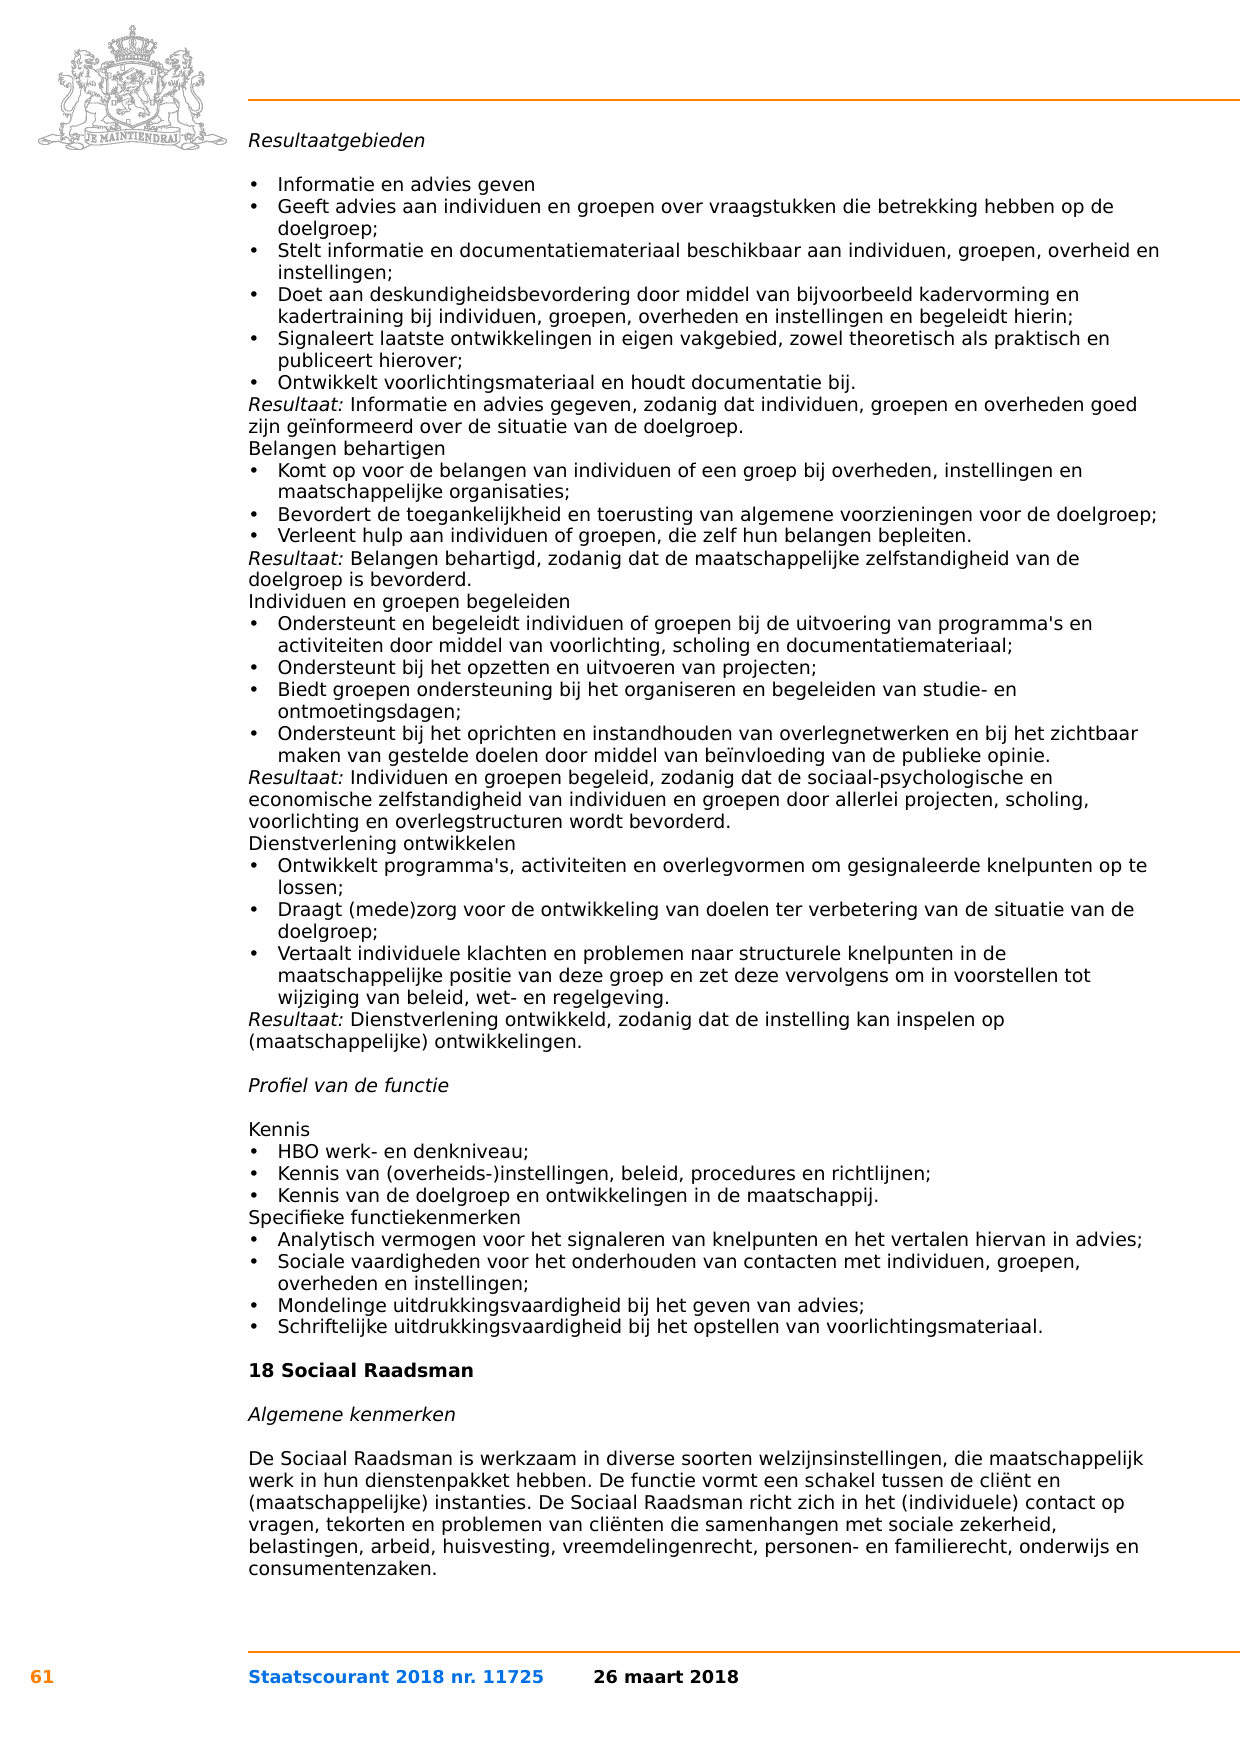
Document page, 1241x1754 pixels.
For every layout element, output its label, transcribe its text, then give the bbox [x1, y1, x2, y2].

text • Biedt groepen ondersteuning bij het organiseren en begeleiden van studie- en ontmoetingsdagen; [248, 679, 1163, 723]
subtitle Profiel van de functie [248, 1075, 1163, 1097]
text • Geeft advies aan individuen en groepen over vraagstukken die betrekking hebben op de doelgroep; [248, 196, 1163, 240]
text • Signaleert laatste ontwikkelingen in eigen vakgebied, zowel theoretisch als praktisch en publiceert hierover; [248, 328, 1163, 372]
text Individuen en groepen begeleiden [248, 591, 1163, 613]
text Belangen behartigen [248, 437, 1163, 459]
picture [38, 25, 227, 150]
text • HBO werk- en denkniveau; [248, 1141, 1163, 1163]
subtitle 18 Sociaal Raadsman [248, 1360, 1163, 1382]
text Dienstverlening ontwikkelen [248, 833, 1163, 855]
text • Kennis van de doelgroep en ontwikkelingen in de maatschappij. [248, 1184, 1163, 1207]
text • Vertaalt individuele klachten en problemen naar structurele knelpunten in de maatschappelijke positie van deze groep en zet deze vervolgens om in voorstellen tot wijziging van beleid, wet- en regelgeving. [248, 943, 1163, 1009]
text Resultaat: Belangen behartigd, zodanig dat de maatschappelijke zelfstandigheid van de doelgroep is bevorderd. [248, 547, 1163, 591]
text • Ontwikkelt voorlichtingsmateriaal en houdt documentatie bij. [248, 372, 1163, 393]
text Resultaat: Dienstverlening ontwikkeld, zodanig dat de instelling kan inspelen op (maatschappelijke) ontwikkelingen. [248, 1009, 1163, 1053]
text • Bevordert de toegankelijkheid en toerusting van algemene voorzieningen voor de doelgroep; [248, 503, 1163, 525]
text • Informatie en advies geven [248, 174, 1163, 196]
text • Verleent hulp aan individuen of groepen, die zelf hun belangen bepleiten. [248, 525, 1163, 547]
text • Sociale vaardigheden voor het onderhouden van contacten met individuen, groepen, overheden en instellingen; [248, 1251, 1163, 1294]
text • Ondersteunt en begeleidt individuen of groepen bij de uitvoering van programma's en activiteiten door middel van voorlichting, scholing en documentatiemateriaal; [248, 613, 1163, 657]
text • Draagt (mede)zorg voor de ontwikkeling van doelen ter verbetering van de situatie van de doelgroep; [248, 899, 1163, 943]
text • Analytisch vermogen voor het signaleren van knelpunten en het vertalen hiervan in advies; [248, 1228, 1163, 1251]
text • Doet aan deskundigheidsbevordering door middel van bijvoorbeeld kadervorming en kadertraining bij individuen, groepen, overheden en instellingen en begeleidt hierin; [248, 284, 1163, 328]
text • Schriftelijke uitdrukkingsvaardigheid bij het opstellen van voorlichtingsmateriaal. [248, 1316, 1163, 1338]
text De Sociaal Raadsman is werkzaam in diverse soorten welzijnsinstellingen, die maatschappelijk werk in hun dienstenpakket hebben. De functie vormt een schakel tussen de cliënt en (maatschappelijke) instanties. De Sociaal Raadsman richt zich in het (individuele) contact op vragen, tekorten en problemen van cliënten die samenhangen met sociale zekerheid, belastingen, arbeid, huisvesting, vreemdelingenrecht, personen- en familierecht, onderwijs en consumentenzaken. [248, 1448, 1163, 1580]
text Kennis [248, 1119, 1163, 1141]
text • Komt op voor de belangen van individuen of een groep bij overheden, instellingen en maatschappelijke organisaties; [248, 459, 1163, 503]
text Resultaat: Individuen en groepen begeleid, zodanig dat de sociaal-psychologische en economische zelfstandigheid van individuen en groepen door allerlei projecten, scholing, voorlichting en overlegstructuren wordt bevorderd. [248, 767, 1163, 833]
text • Ontwikkelt programma's, activiteiten en overlegvormen om gesignaleerde knelpunten op te lossen; [248, 855, 1163, 899]
text • Kennis van (overheids-)instellingen, beleid, procedures en richtlijnen; [248, 1163, 1163, 1184]
text • Ondersteunt bij het oprichten en instandhouden van overlegnetwerken en bij het zichtbaar maken van gestelde doelen door middel van beïnvloeding van de publieke opinie. [248, 723, 1163, 767]
text • Mondelinge uitdrukkingsvaardigheid bij het geven van advies; [248, 1294, 1163, 1316]
text Resultaat: Informatie en advies gegeven, zodanig dat individuen, groepen en overheden goed zijn geïnformeerd over de situatie van de doelgroep. [248, 393, 1163, 437]
text • Stelt informatie en documentatiemateriaal beschikbaar aan individuen, groepen, overheid en instellingen; [248, 240, 1163, 284]
subtitle Resultaatgebieden [248, 130, 1163, 152]
text • Ondersteunt bij het opzetten en uitvoeren van projecten; [248, 657, 1163, 679]
text Specifieke functiekenmerken [248, 1207, 1163, 1228]
subtitle Algemene kenmerken [248, 1404, 1163, 1426]
